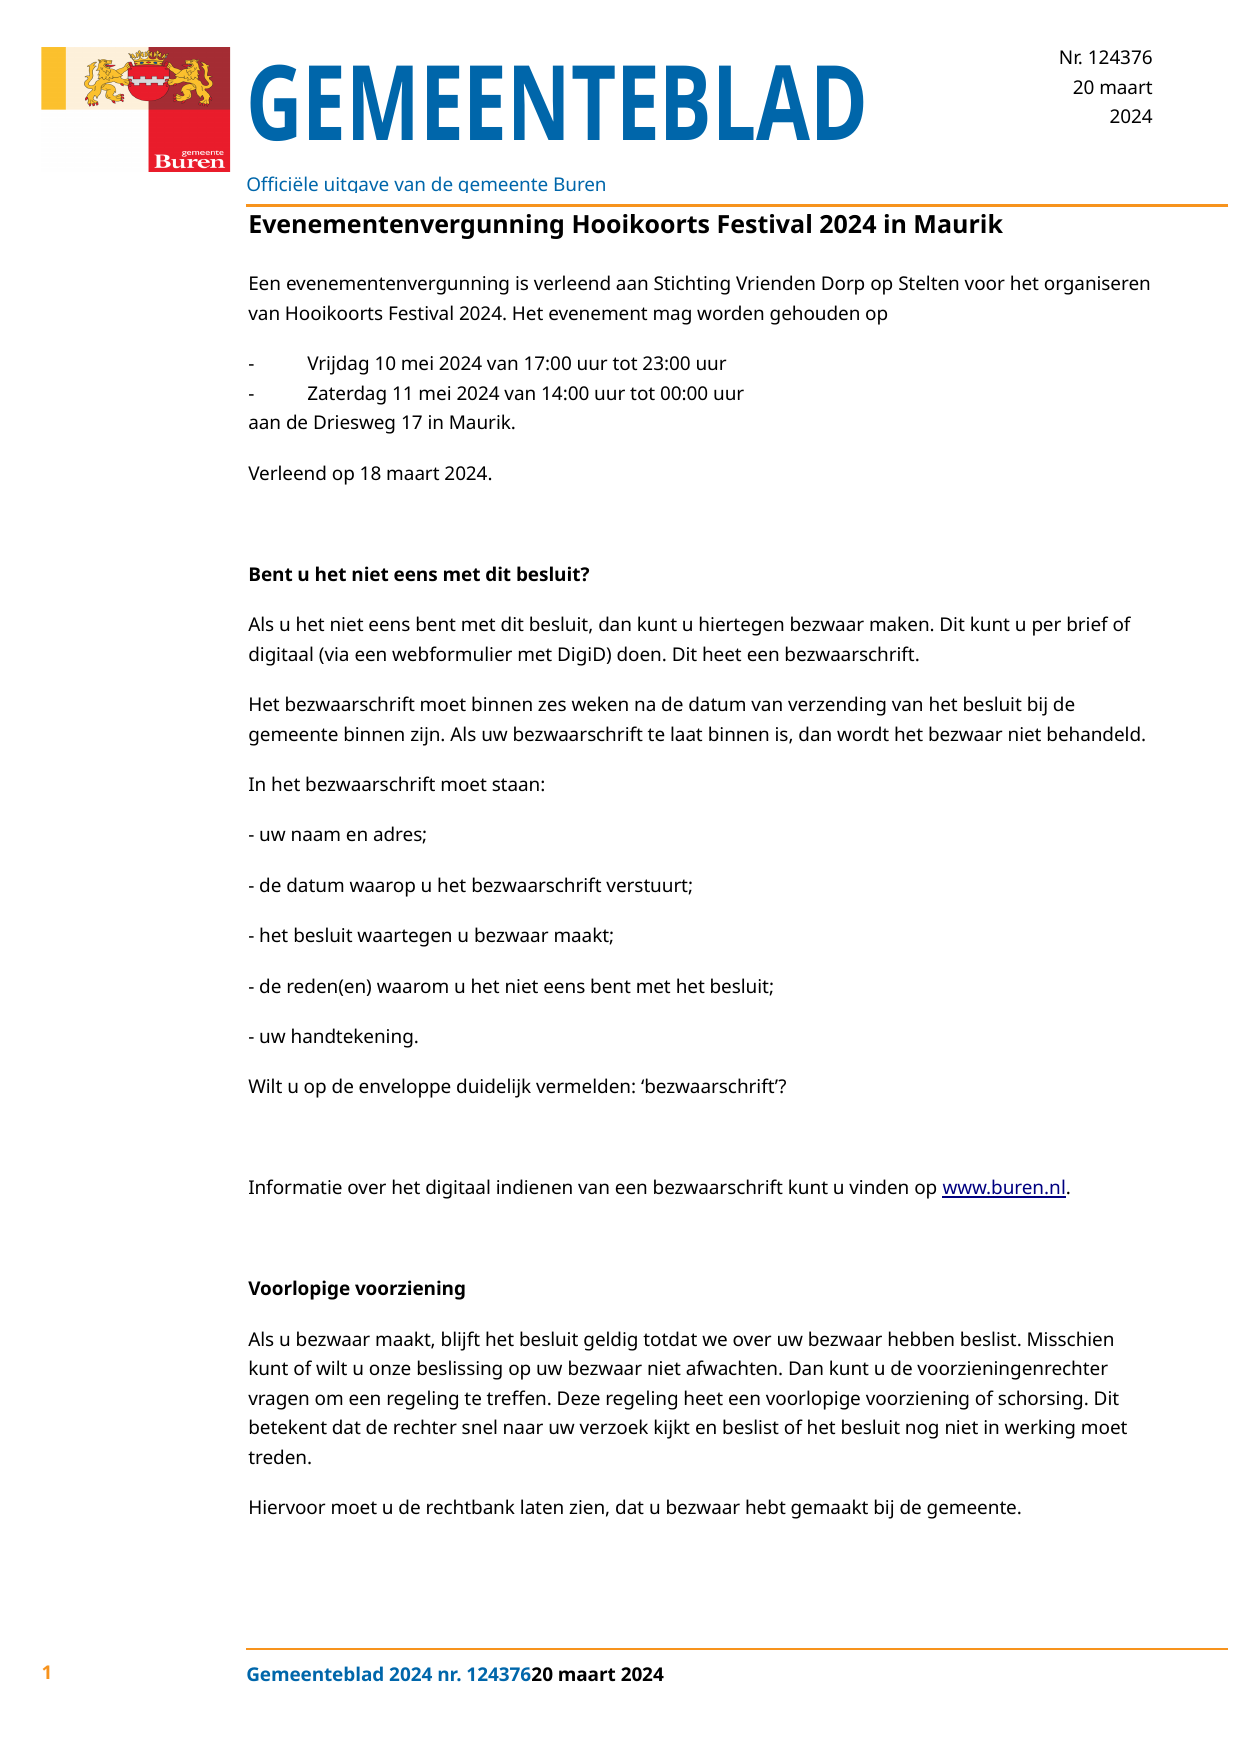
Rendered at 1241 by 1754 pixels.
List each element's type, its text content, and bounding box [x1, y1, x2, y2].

text - uw naam en adres; [248, 822, 1152, 847]
list Zaterdag 11 mei 2024 van 14:00 uur tot 00:00 uur [248, 380, 1152, 406]
text Hiervoor moet u de rechtbank laten zien, dat u bezwaar hebt gemaakt bij de gemeente. [248, 1494, 1152, 1520]
picture [41, 47, 231, 172]
text Evenementenvergunning Hooikoorts Festival 2024 in Maurik [248, 207, 1152, 241]
text aan de Driesweg 17 in Maurik. [248, 409, 1152, 435]
text - uw handtekening. [248, 1023, 1152, 1049]
text Verleend op 18 maart 2024. [248, 460, 1152, 486]
text In het bezwaarschrift moet staan: [248, 771, 1152, 797]
text Als u bezwaar maakt, blijft het besluit geldig totdat we over uw bezwaar hebben beslist. Misschien kunt of wilt u onze beslissing op uw bezwaar niet afwachten. Dan kunt u de voorzieningenrechter vragen om een regeling te treffen. Deze regeling heet een voorlopige voorziening of schorsing. Dit betekent dat de rechter snel naar uw verzoek kijkt en beslist of het besluit nog niet in werking moet treden. [248, 1326, 1152, 1470]
list Vrijdag 10 mei 2024 van 17:00 uur tot 23:00 uur [248, 350, 1152, 376]
text Bent u het niet eens met dit besluit? [248, 561, 1152, 586]
text - het besluit waartegen u bezwaar maakt; [248, 922, 1152, 948]
text Als u het niet eens bent met dit besluit, dan kunt u hiertegen bezwaar maken. Dit kunt u per brief of digitaal (via een webformulier met DigiD) doen. Dit heet een bezwaarschrift. [248, 611, 1152, 666]
text Informatie over het digitaal indienen van een bezwaarschrift kunt u vinden op www.buren.nl. [248, 1174, 1152, 1200]
text Het bezwaarschrift moet binnen zes weken na de datum van verzending van het besluit bij de gemeente binnen zijn. Als uw bezwaarschrift te laat binnen is, dan wordt het bezwaar niet behandeld. [248, 691, 1152, 746]
text Een evenementenvergunning is verleend aan Stichting Vrienden Dorp op Stelten voor het organiseren van Hooikoorts Festival 2024. Het evenement mag worden gehouden op [248, 270, 1152, 326]
text Wilt u op de enveloppe duidelijk vermelden: ‘bezwaarschrift’? [248, 1074, 1152, 1099]
text - de datum waarop u het bezwaarschrift verstuurt; [248, 872, 1152, 898]
text - de reden(en) waarom u het niet eens bent met het besluit; [248, 973, 1152, 998]
text Voorlopige voorziening [248, 1275, 1152, 1301]
